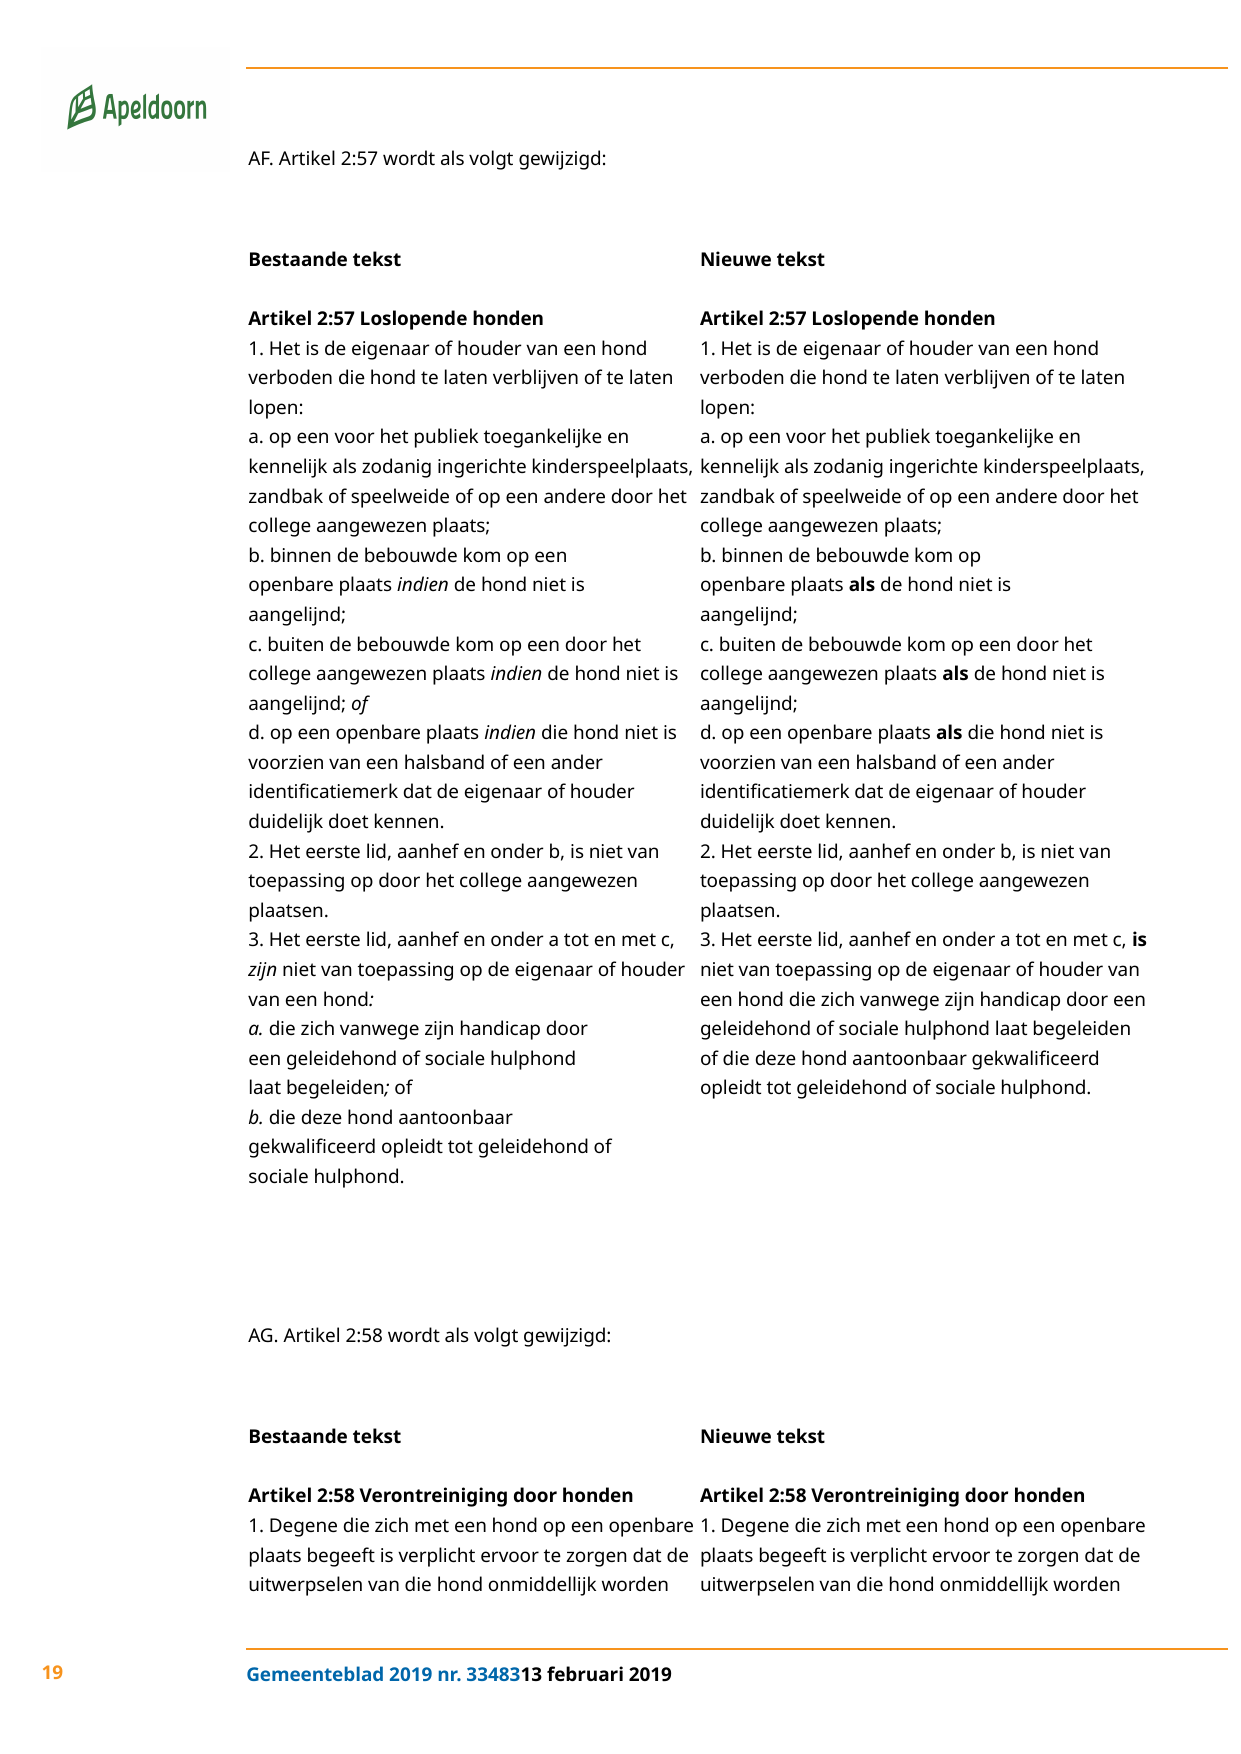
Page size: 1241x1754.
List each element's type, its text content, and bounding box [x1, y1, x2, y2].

table_header Nieuwe tekst Artikel 2:58 Verontreiniging door honden 1. Degene die zich met een hond op een openbare plaats begeeft is verplicht ervoor te zorgen dat de uitwerpselen van die hond onmiddellijk worden [700, 1424, 1152, 1597]
picture [41, 47, 231, 172]
table_header Bestaande tekst Artikel 2:58 Verontreiniging door honden 1. Degene die zich met een hond op een openbare plaats begeeft is verplicht ervoor te zorgen dat de uitwerpselen van die hond onmiddellijk worden [248, 1424, 700, 1597]
table_header Nieuwe tekst Artikel 2:57 Loslopende honden 1. Het is de eigenaar of houder van een hond verboden die hond te laten verblijven of te laten lopen: a. op een voor het publiek toegankelijke en kennelijk als zodanig ingerichte kinderspeelplaats, zandbak of speelweide of op een andere door het college aangewezen plaats; b. binnen de bebouwde kom op openbare plaats als de hond niet is aangelijnd; c. buiten de bebouwde kom op een door het college aangewezen plaats als de hond niet is aangelijnd; d. op een openbare plaats als die hond niet is voorzien van een halsband of een ander identificatiemerk dat de eigenaar of houder duidelijk doet kennen. 2. Het eerste lid, aanhef en onder b, is niet van toepassing op door het college aangewezen plaatsen. 3. Het eerste lid, aanhef en onder a tot en met c, is niet van toepassing op de eigenaar of houder van een hond die zich vanwege zijn handicap door een geleidehond of sociale hulphond laat begeleiden of die deze hond aantoonbaar gekwalificeerd opleidt tot geleidehond of sociale hulphond. [700, 246, 1152, 1218]
text AG. Artikel 2:58 wordt als volgt gewijzigd: [248, 1323, 1152, 1348]
text AF. Artikel 2:57 wordt als volgt gewijzigd: [248, 145, 1152, 171]
table_header Bestaande tekst Artikel 2:57 Loslopende honden 1. Het is de eigenaar of houder van een hond verboden die hond te laten verblijven of te laten lopen: a. op een voor het publiek toegankelijke en kennelijk als zodanig ingerichte kinderspeelplaats, zandbak of speelweide of op een andere door het college aangewezen plaats; b. binnen de bebouwde kom op een openbare plaats indien de hond niet is aangelijnd; c. buiten de bebouwde kom op een door het college aangewezen plaats indien de hond niet is aangelijnd; of d. op een openbare plaats indien die hond niet is voorzien van een halsband of een ander identificatiemerk dat de eigenaar of houder duidelijk doet kennen. 2. Het eerste lid, aanhef en onder b, is niet van toepassing op door het college aangewezen plaatsen. 3. Het eerste lid, aanhef en onder a tot en met c, zijn niet van toepassing op de eigenaar of houder van een hond: a. die zich vanwege zijn handicap door een geleidehond of sociale hulphond laat begeleiden; of b. die deze hond aantoonbaar gekwalificeerd opleidt tot geleidehond of sociale hulphond. [248, 246, 700, 1218]
